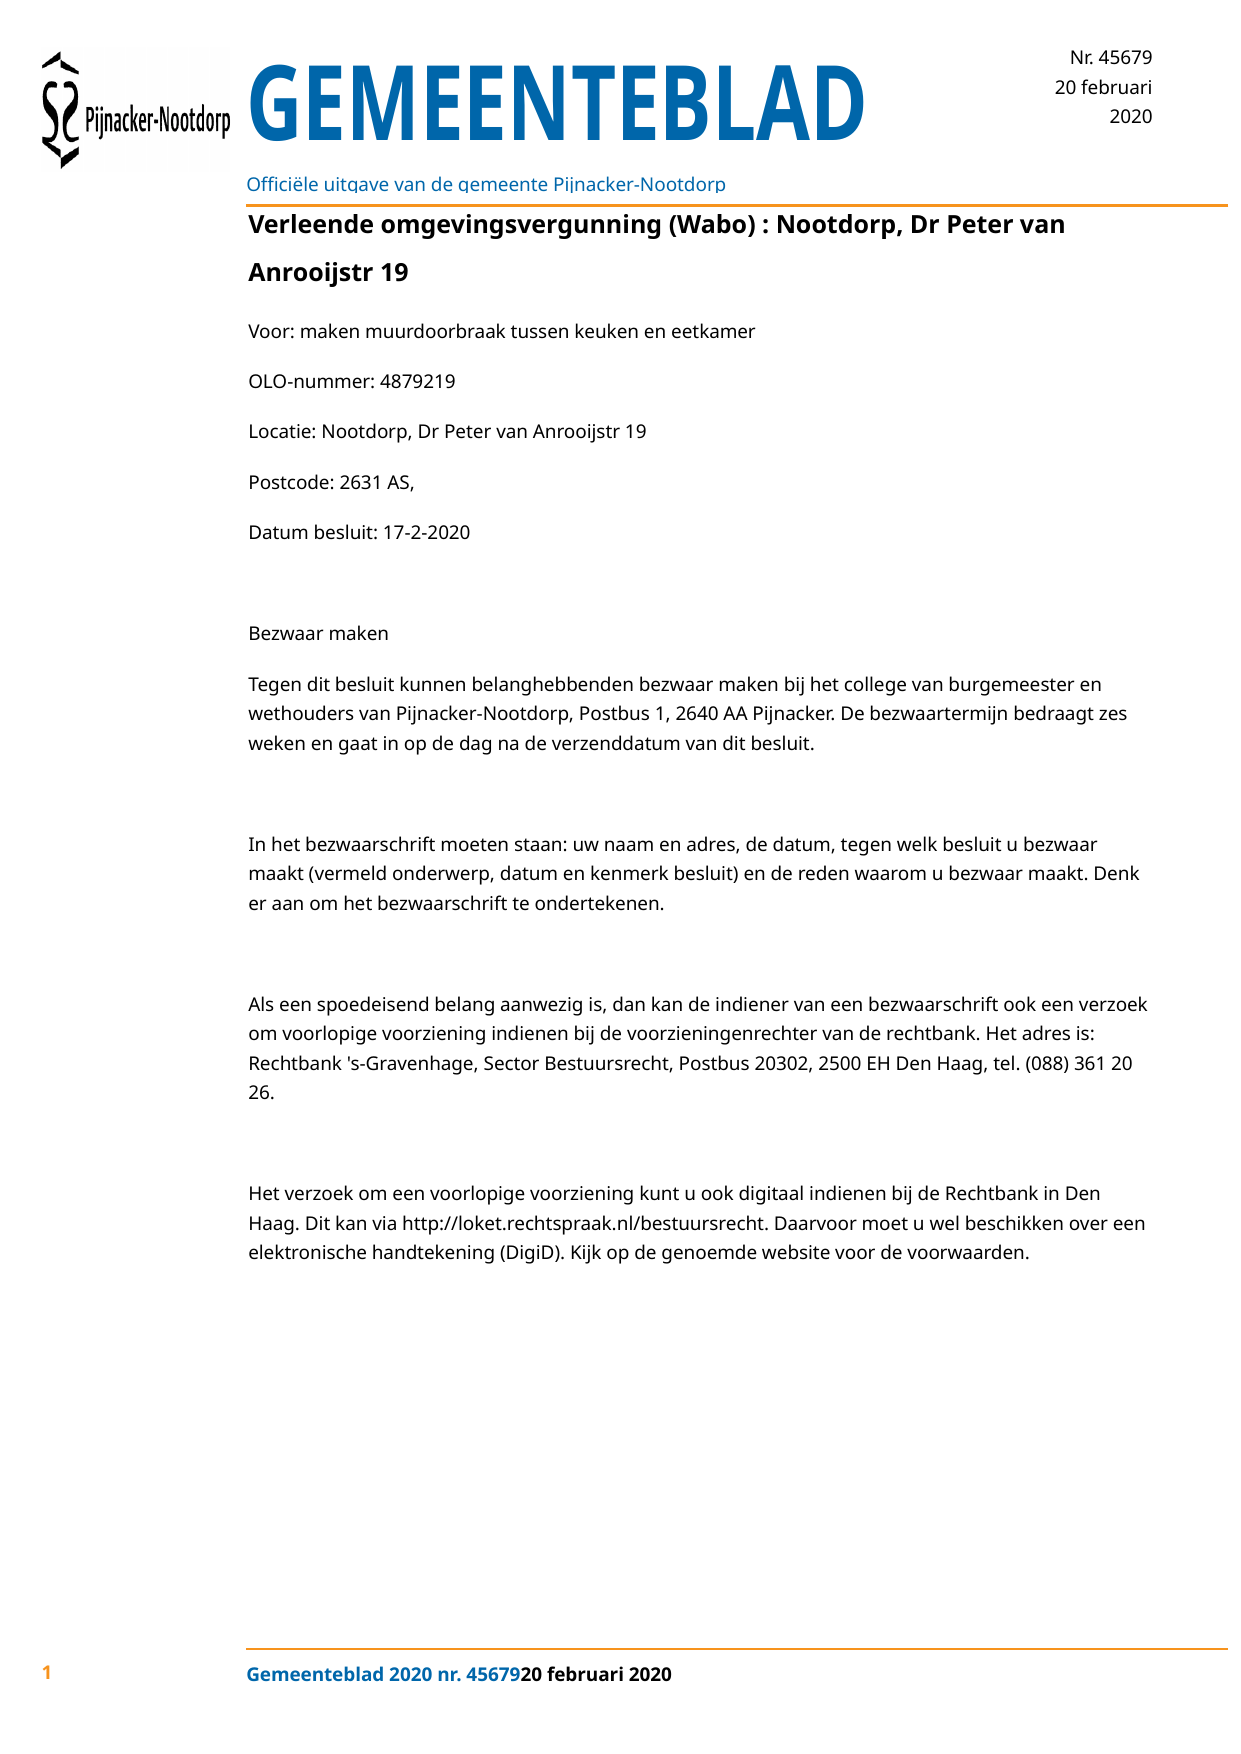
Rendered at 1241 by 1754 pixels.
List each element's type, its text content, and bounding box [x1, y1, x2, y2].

text Locatie: Nootdorp, Dr Peter van Anrooijstr 19 [248, 419, 1152, 444]
text Postcode: 2631 AS, [248, 469, 1152, 495]
text Als een spoedeisend belang aanwezig is, dan kan de indiener van een bezwaarschrift ook een verzoek om voorlopige voorziening indienen bij de voorzieningenrechter van de rechtbank. Het adres is: Rechtbank 's-Gravenhage, Sector Bestuursrecht, Postbus 20302, 2500 EH Den Haag, tel. (088) 361 20 26. [248, 991, 1152, 1105]
text Verleende omgevingsvergunning (Wabo) : Nootdorp, Dr Peter van Anrooijstr 19 [248, 207, 1152, 288]
text Tegen dit besluit kunnen belanghebbenden bezwaar maken bij het college van burgemeester en wethouders van Pijnacker-Nootdorp, Postbus 1, 2640 AA Pijnacker. De bezwaartermijn bedraagt zes weken en gaat in op de dag na de verzenddatum van dit besluit. [248, 671, 1152, 756]
picture [41, 47, 231, 172]
text Voor: maken muurdoorbraak tussen keuken en eetkamer [248, 318, 1152, 344]
text In het bezwaarschrift moeten staan: uw naam en adres, de datum, tegen welk besluit u bezwaar maakt (vermeld onderwerp, datum en kenmerk besluit) en de reden waarom u bezwaar maakt. Denk er aan om het bezwaarschrift te ondertekenen. [248, 831, 1152, 916]
text Het verzoek om een voorlopige voorziening kunt u ook digitaal indienen bij de Rechtbank in Den Haag. Dit kan via http://loket.rechtspraak.nl/bestuursrecht. Daarvoor moet u wel beschikken over een elektronische handtekening (DigiD). Kijk op de genoemde website voor de voorwaarden. [248, 1180, 1152, 1265]
text OLO-nummer: 4879219 [248, 368, 1152, 394]
text Bezwaar maken [248, 620, 1152, 646]
text Datum besluit: 17-2-2020 [248, 519, 1152, 545]
